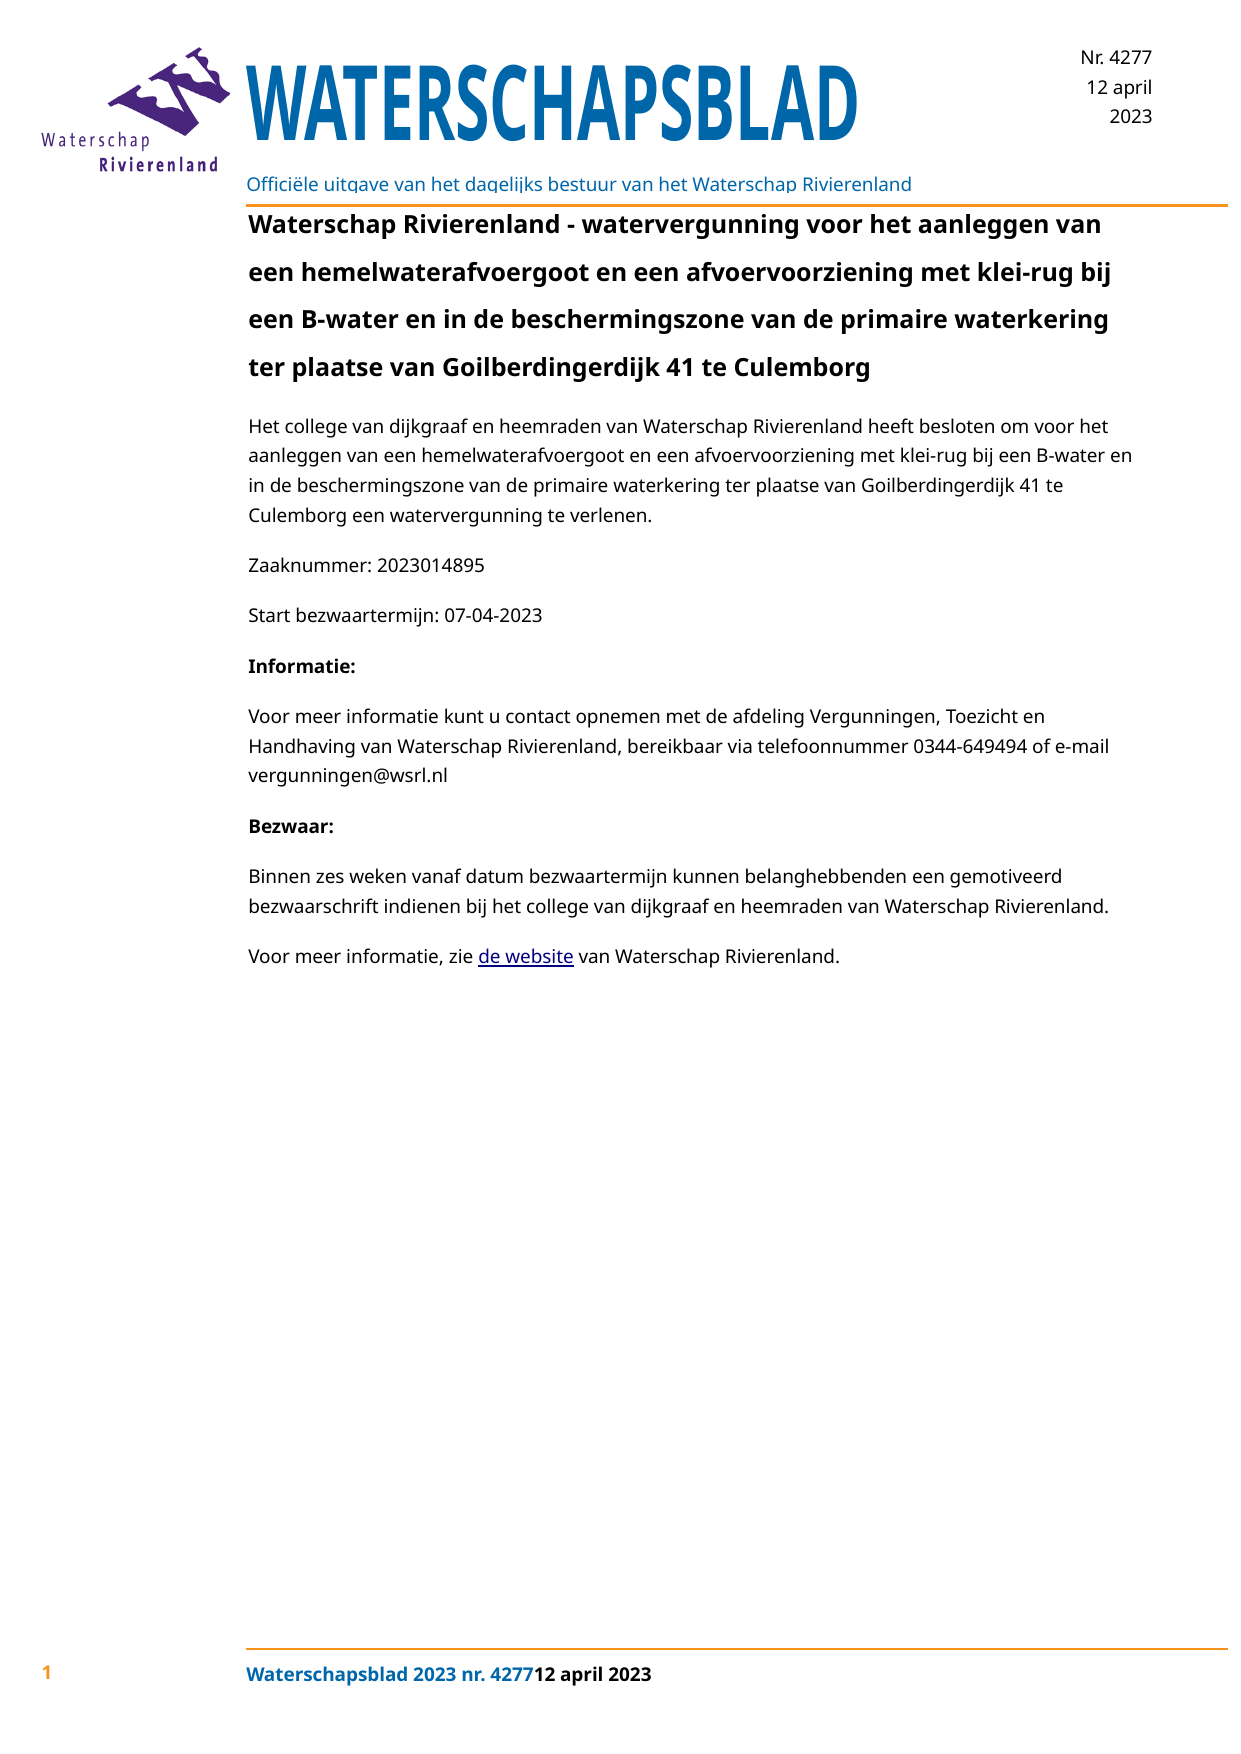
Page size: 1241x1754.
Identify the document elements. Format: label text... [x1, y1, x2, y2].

text Informatie: [248, 653, 1152, 679]
text Voor meer informatie, zie de website van Waterschap Rivierenland. [248, 943, 1152, 969]
text Binnen zes weken vanaf datum bezwaartermijn kunnen belanghebbenden een gemotiveerd bezwaarschrift indienen bij het college van dijkgraaf en heemraden van Waterschap Rivierenland. [248, 863, 1152, 919]
text Start bezwaartermijn: 07-04-2023 [248, 603, 1152, 628]
picture [41, 47, 231, 172]
text Bezwaar: [248, 813, 1152, 839]
text Voor meer informatie kunt u contact opnemen met de afdeling Vergunningen, Toezicht en Handhaving van Waterschap Rivierenland, bereikbaar via telefoonnummer 0344-649494 of e-mail vergunningen@wsrl.nl [248, 703, 1152, 788]
text Het college van dijkgraaf en heemraden van Waterschap Rivierenland heeft besloten om voor het aanleggen van een hemelwaterafvoergoot en een afvoervoorziening met klei-rug bij een B-water en in de beschermingszone van de primaire waterkering ter plaatse van Goilberdingerdijk 41 te Culemborg een watervergunning te verlenen. [248, 413, 1152, 528]
text Zaaknummer: 2023014895 [248, 552, 1152, 578]
text Waterschap Rivierenland - watervergunning voor het aanleggen van een hemelwaterafvoergoot en een afvoervoorziening met klei-rug bij een B-water en in de beschermingszone van de primaire waterkering ter plaatse van Goilberdingerdijk 41 te Culemborg [248, 207, 1152, 384]
